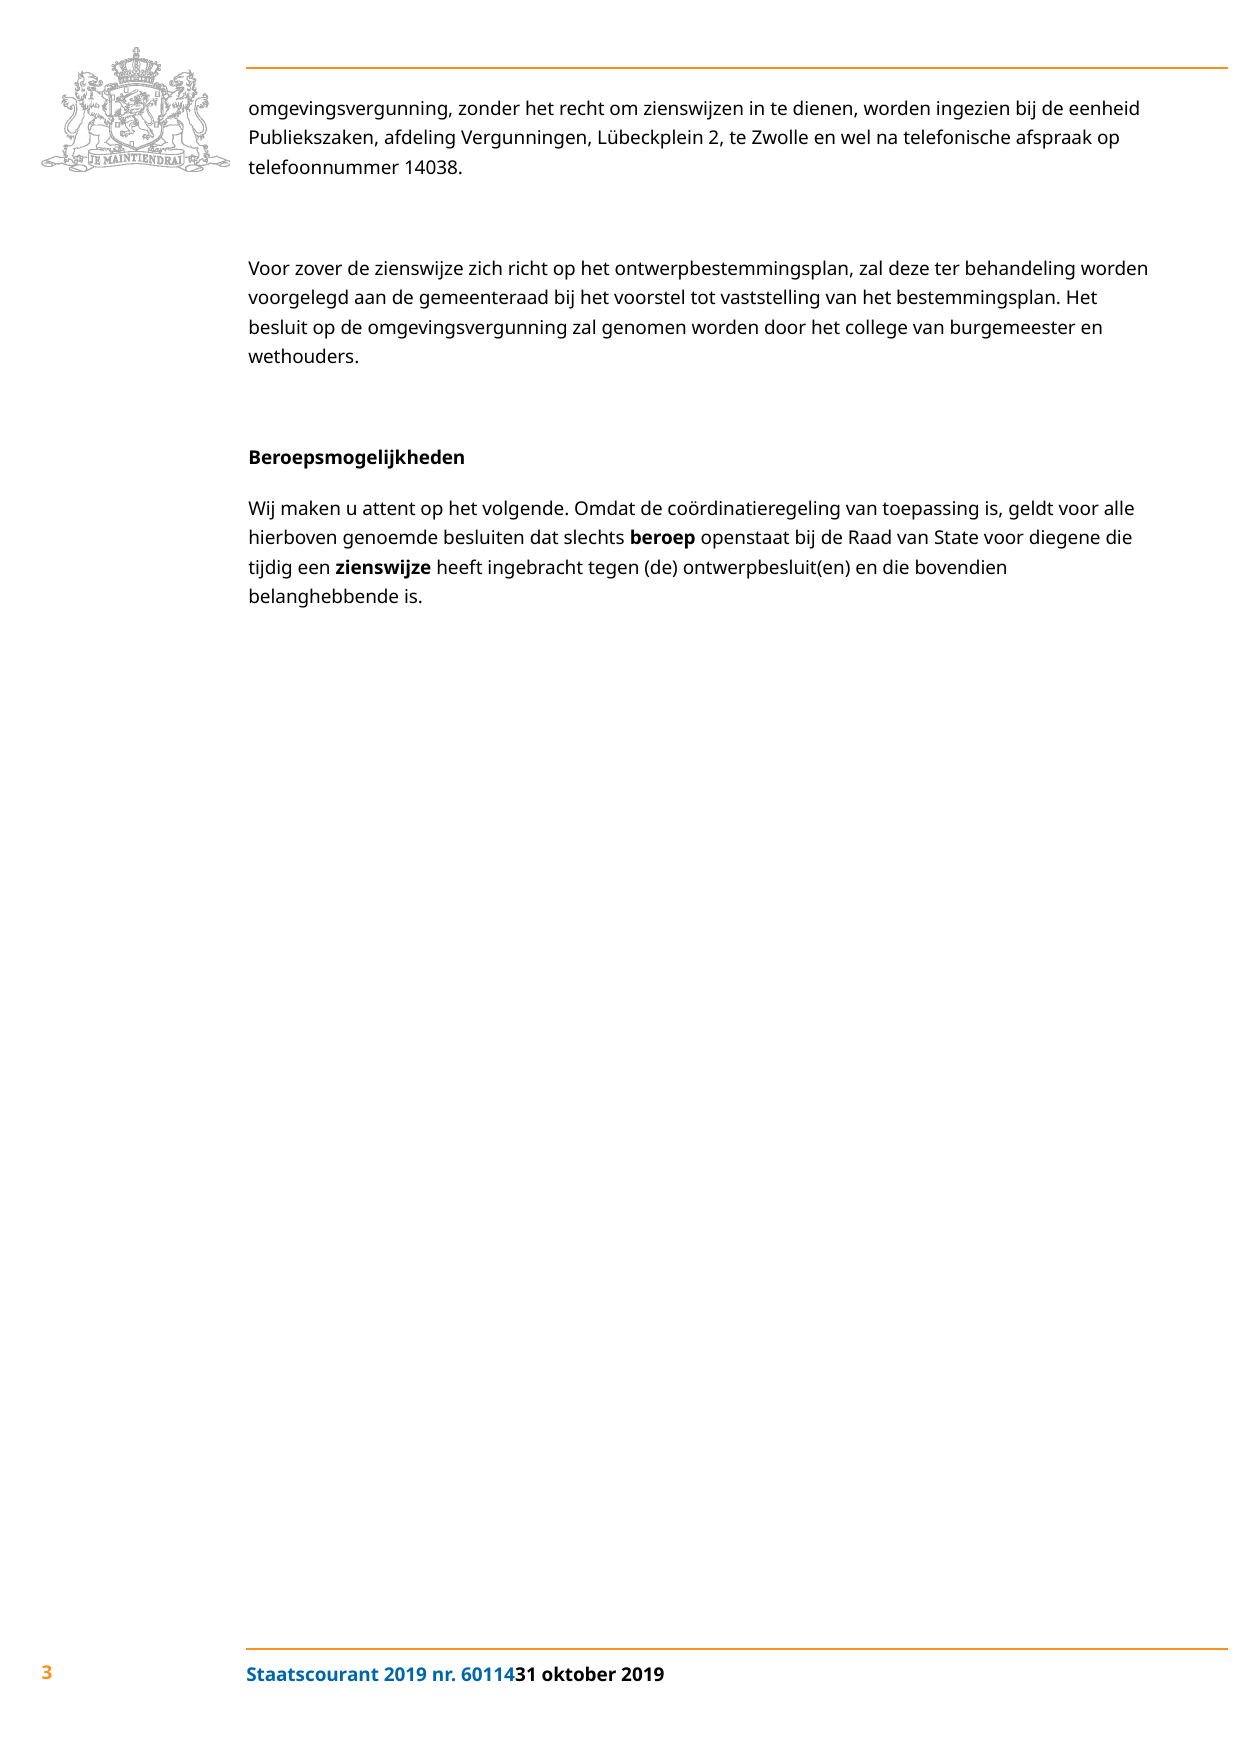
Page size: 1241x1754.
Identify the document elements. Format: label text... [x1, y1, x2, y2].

text Wij maken u attent op het volgende. Omdat de coördinatieregeling van toepassing is, geldt voor alle hierboven genoemde besluiten dat slechts beroep openstaat bij de Raad van State voor diegene die tijdig een zienswijze heeft ingebracht tegen (de) ontwerpbesluit(en) en die bovendien belanghebbende is. [248, 495, 1152, 609]
text Beroepsmogelijkheden [248, 444, 1152, 470]
text omgevingsvergunning, zonder het recht om zienswijzen in te dienen, worden ingezien bij de eenheid Publiekszaken, afdeling Vergunningen, Lübeckplein 2, te Zwolle en wel na telefonische afspraak op telefoonnummer 14038. [248, 95, 1152, 180]
picture [41, 47, 231, 172]
text Voor zover de zienswijze zich richt op het ontwerpbestemmingsplan, zal deze ter behandeling worden voorgelegd aan de gemeenteraad bij het voorstel tot vaststelling van het bestemmingsplan. Het besluit op de omgevingsvergunning zal genomen worden door het college van burgemeester en wethouders. [248, 255, 1152, 369]
